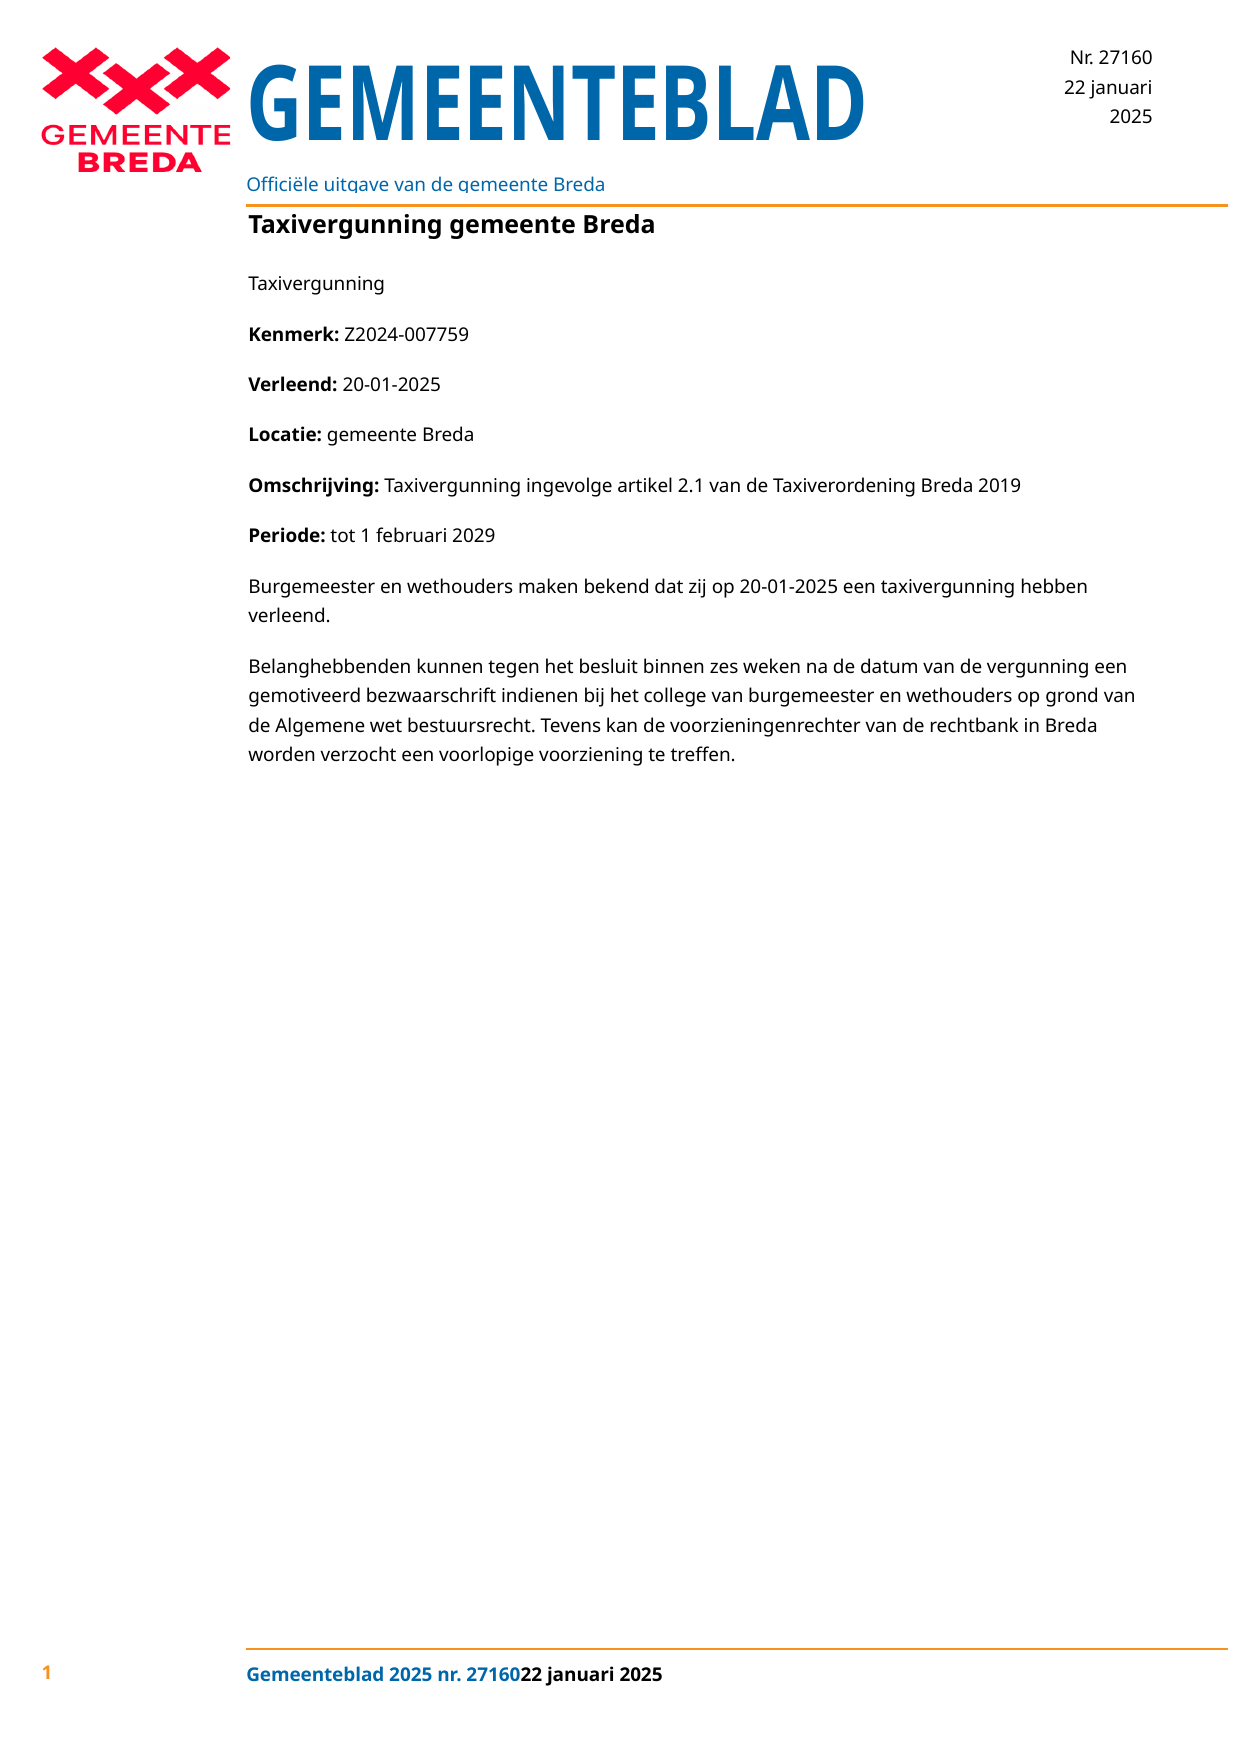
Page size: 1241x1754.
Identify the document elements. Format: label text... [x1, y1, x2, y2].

text Burgemeester en wethouders maken bekend dat zij op 20-01-2025 een taxivergunning hebben verleend. [248, 573, 1152, 628]
text Periode: tot 1 februari 2029 [248, 522, 1152, 548]
text Locatie: gemeente Breda [248, 422, 1152, 447]
picture [41, 47, 231, 172]
text Omschrijving: Taxivergunning ingevolge artikel 2.1 van de Taxiverordening Breda 2019 [248, 472, 1152, 498]
text Taxivergunning gemeente Breda [248, 207, 1152, 241]
text Kenmerk: Z2024-007759 [248, 321, 1152, 346]
text Taxivergunning [248, 270, 1152, 296]
text Verleend: 20-01-2025 [248, 371, 1152, 397]
text Belanghebbenden kunnen tegen het besluit binnen zes weken na de datum van de vergunning een gemotiveerd bezwaarschrift indienen bij het college van burgemeester en wethouders op grond van de Algemene wet bestuursrecht. Tevens kan de voorzieningenrechter van de rechtbank in Breda worden verzocht een voorlopige voorziening te treffen. [248, 653, 1152, 767]
